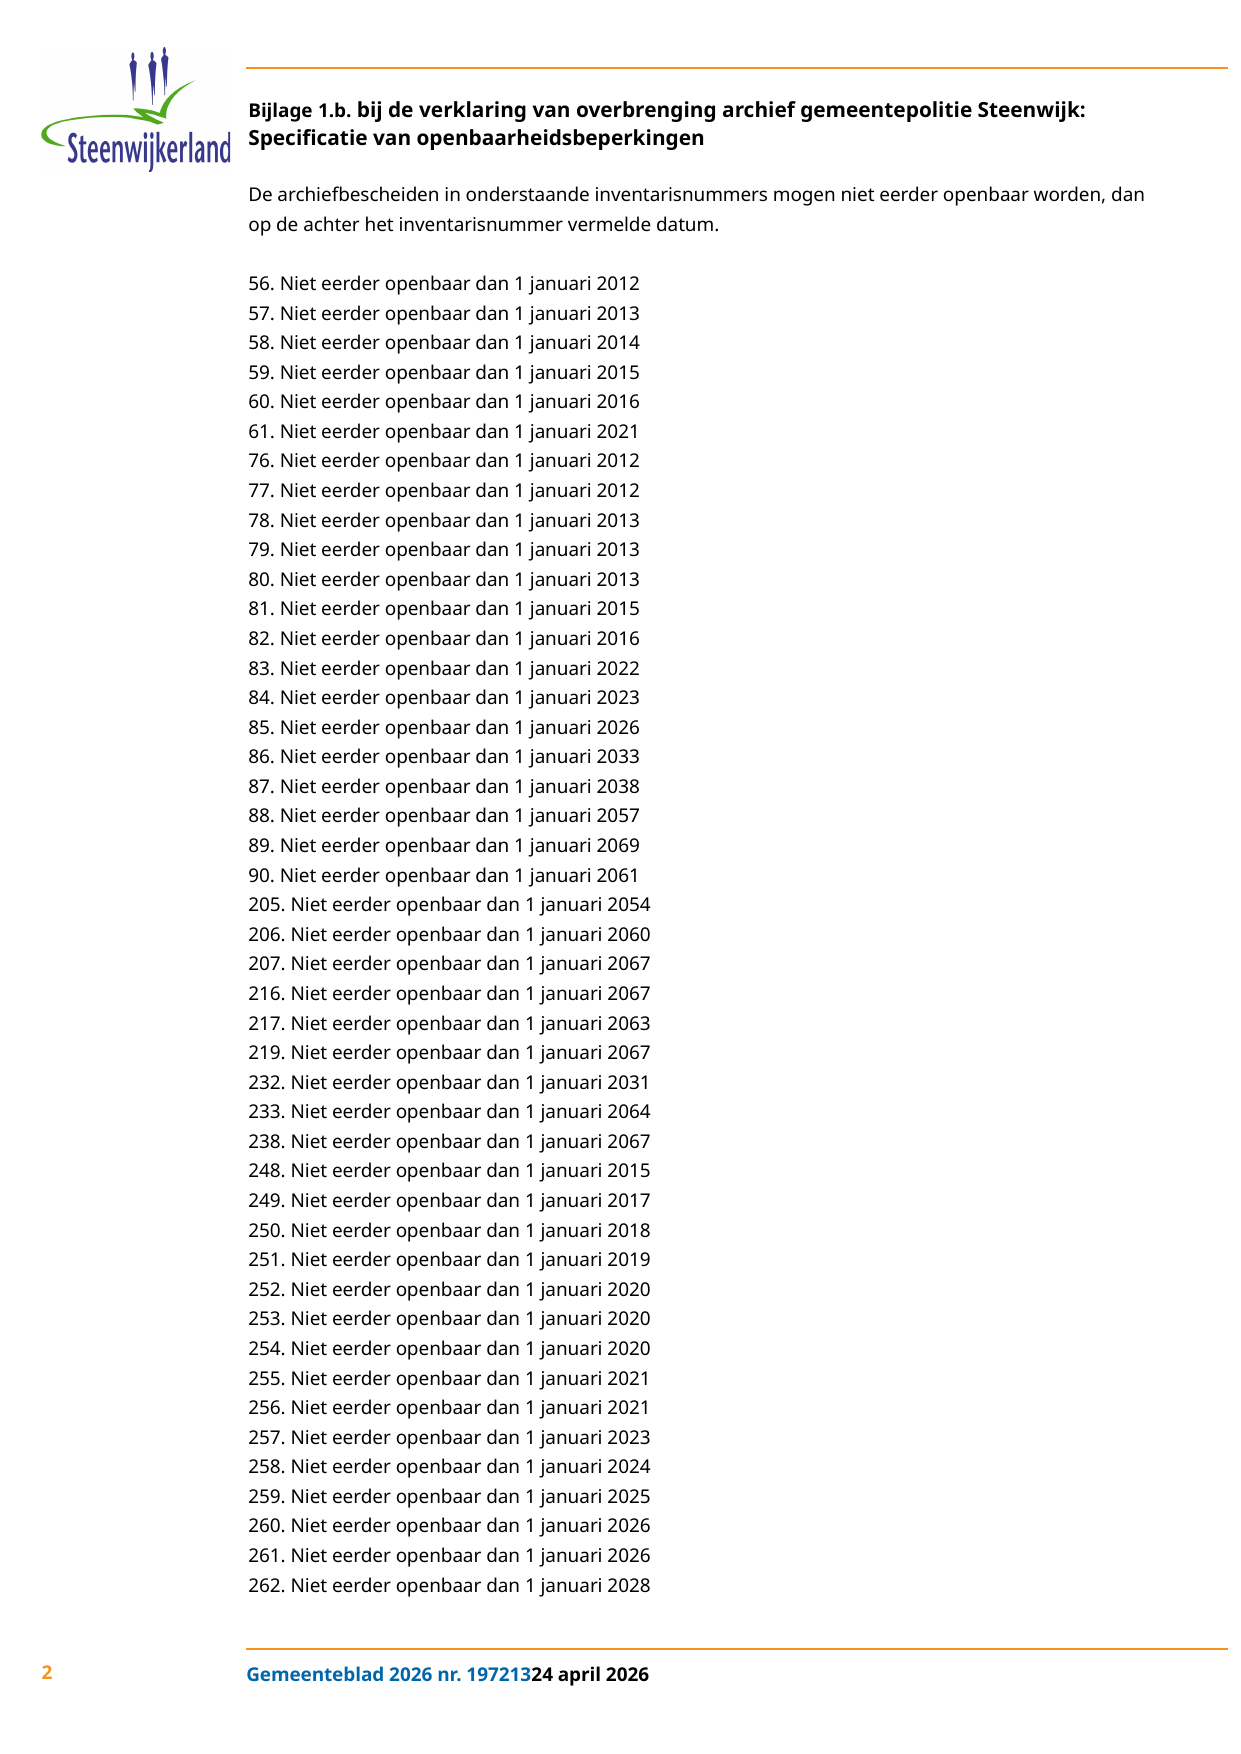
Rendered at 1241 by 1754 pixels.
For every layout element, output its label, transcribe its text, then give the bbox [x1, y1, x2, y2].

text 61. Niet eerder openbaar dan 1 januari 2021 [248, 418, 1152, 444]
text 89. Niet eerder openbaar dan 1 januari 2069 [248, 832, 1152, 858]
text 86. Niet eerder openbaar dan 1 januari 2033 [248, 743, 1152, 769]
text 81. Niet eerder openbaar dan 1 januari 2015 [248, 596, 1152, 621]
text 88. Niet eerder openbaar dan 1 januari 2057 [248, 803, 1152, 828]
text 80. Niet eerder openbaar dan 1 januari 2013 [248, 566, 1152, 592]
text 78. Niet eerder openbaar dan 1 januari 2013 [248, 507, 1152, 532]
text 219. Niet eerder openbaar dan 1 januari 2067 [248, 1039, 1152, 1065]
text 216. Niet eerder openbaar dan 1 januari 2067 [248, 980, 1152, 1006]
text 56. Niet eerder openbaar dan 1 januari 2012 [248, 270, 1152, 296]
text 87. Niet eerder openbaar dan 1 januari 2038 [248, 773, 1152, 799]
text 76. Niet eerder openbaar dan 1 januari 2012 [248, 448, 1152, 473]
text 59. Niet eerder openbaar dan 1 januari 2015 [248, 359, 1152, 384]
text 83. Niet eerder openbaar dan 1 januari 2022 [248, 655, 1152, 680]
text 217. Niet eerder openbaar dan 1 januari 2063 [248, 1010, 1152, 1035]
text 84. Niet eerder openbaar dan 1 januari 2023 [248, 684, 1152, 710]
text 261. Niet eerder openbaar dan 1 januari 2026 [248, 1542, 1152, 1568]
text 257. Niet eerder openbaar dan 1 januari 2023 [248, 1424, 1152, 1449]
text 238. Niet eerder openbaar dan 1 januari 2067 [248, 1128, 1152, 1154]
text 90. Niet eerder openbaar dan 1 januari 2061 [248, 862, 1152, 887]
text 206. Niet eerder openbaar dan 1 januari 2060 [248, 921, 1152, 947]
picture [41, 47, 231, 172]
text 82. Niet eerder openbaar dan 1 januari 2016 [248, 625, 1152, 651]
text 253. Niet eerder openbaar dan 1 januari 2020 [248, 1306, 1152, 1331]
text 259. Niet eerder openbaar dan 1 januari 2025 [248, 1483, 1152, 1509]
text 60. Niet eerder openbaar dan 1 januari 2016 [248, 388, 1152, 414]
text 85. Niet eerder openbaar dan 1 januari 2026 [248, 714, 1152, 739]
text 258. Niet eerder openbaar dan 1 januari 2024 [248, 1453, 1152, 1479]
text 250. Niet eerder openbaar dan 1 januari 2018 [248, 1217, 1152, 1242]
text 232. Niet eerder openbaar dan 1 januari 2031 [248, 1069, 1152, 1094]
text 254. Niet eerder openbaar dan 1 januari 2020 [248, 1335, 1152, 1361]
text 255. Niet eerder openbaar dan 1 januari 2021 [248, 1365, 1152, 1390]
text De archiefbescheiden in onderstaande inventarisnummers mogen niet eerder openbaar worden, dan op de achter het inventarisnummer vermelde datum. [248, 181, 1152, 237]
text 233. Niet eerder openbaar dan 1 januari 2064 [248, 1098, 1152, 1124]
text 58. Niet eerder openbaar dan 1 januari 2014 [248, 329, 1152, 355]
text Bijlage 1.b. bij de verklaring van overbrenging archief gemeentepolitie Steenwijk: Specificatie van openbaarheidsbeperkingen [248, 95, 1152, 152]
text 205. Niet eerder openbaar dan 1 januari 2054 [248, 891, 1152, 917]
text 79. Niet eerder openbaar dan 1 januari 2013 [248, 536, 1152, 562]
text 251. Niet eerder openbaar dan 1 januari 2019 [248, 1246, 1152, 1272]
text 77. Niet eerder openbaar dan 1 januari 2012 [248, 477, 1152, 503]
text 57. Niet eerder openbaar dan 1 januari 2013 [248, 300, 1152, 325]
text 207. Niet eerder openbaar dan 1 januari 2067 [248, 951, 1152, 976]
text 252. Niet eerder openbaar dan 1 januari 2020 [248, 1276, 1152, 1302]
text 256. Niet eerder openbaar dan 1 januari 2021 [248, 1394, 1152, 1420]
text 260. Niet eerder openbaar dan 1 januari 2026 [248, 1513, 1152, 1538]
text 249. Niet eerder openbaar dan 1 januari 2017 [248, 1187, 1152, 1213]
text 248. Niet eerder openbaar dan 1 januari 2015 [248, 1158, 1152, 1183]
text 262. Niet eerder openbaar dan 1 januari 2028 [248, 1572, 1152, 1597]
